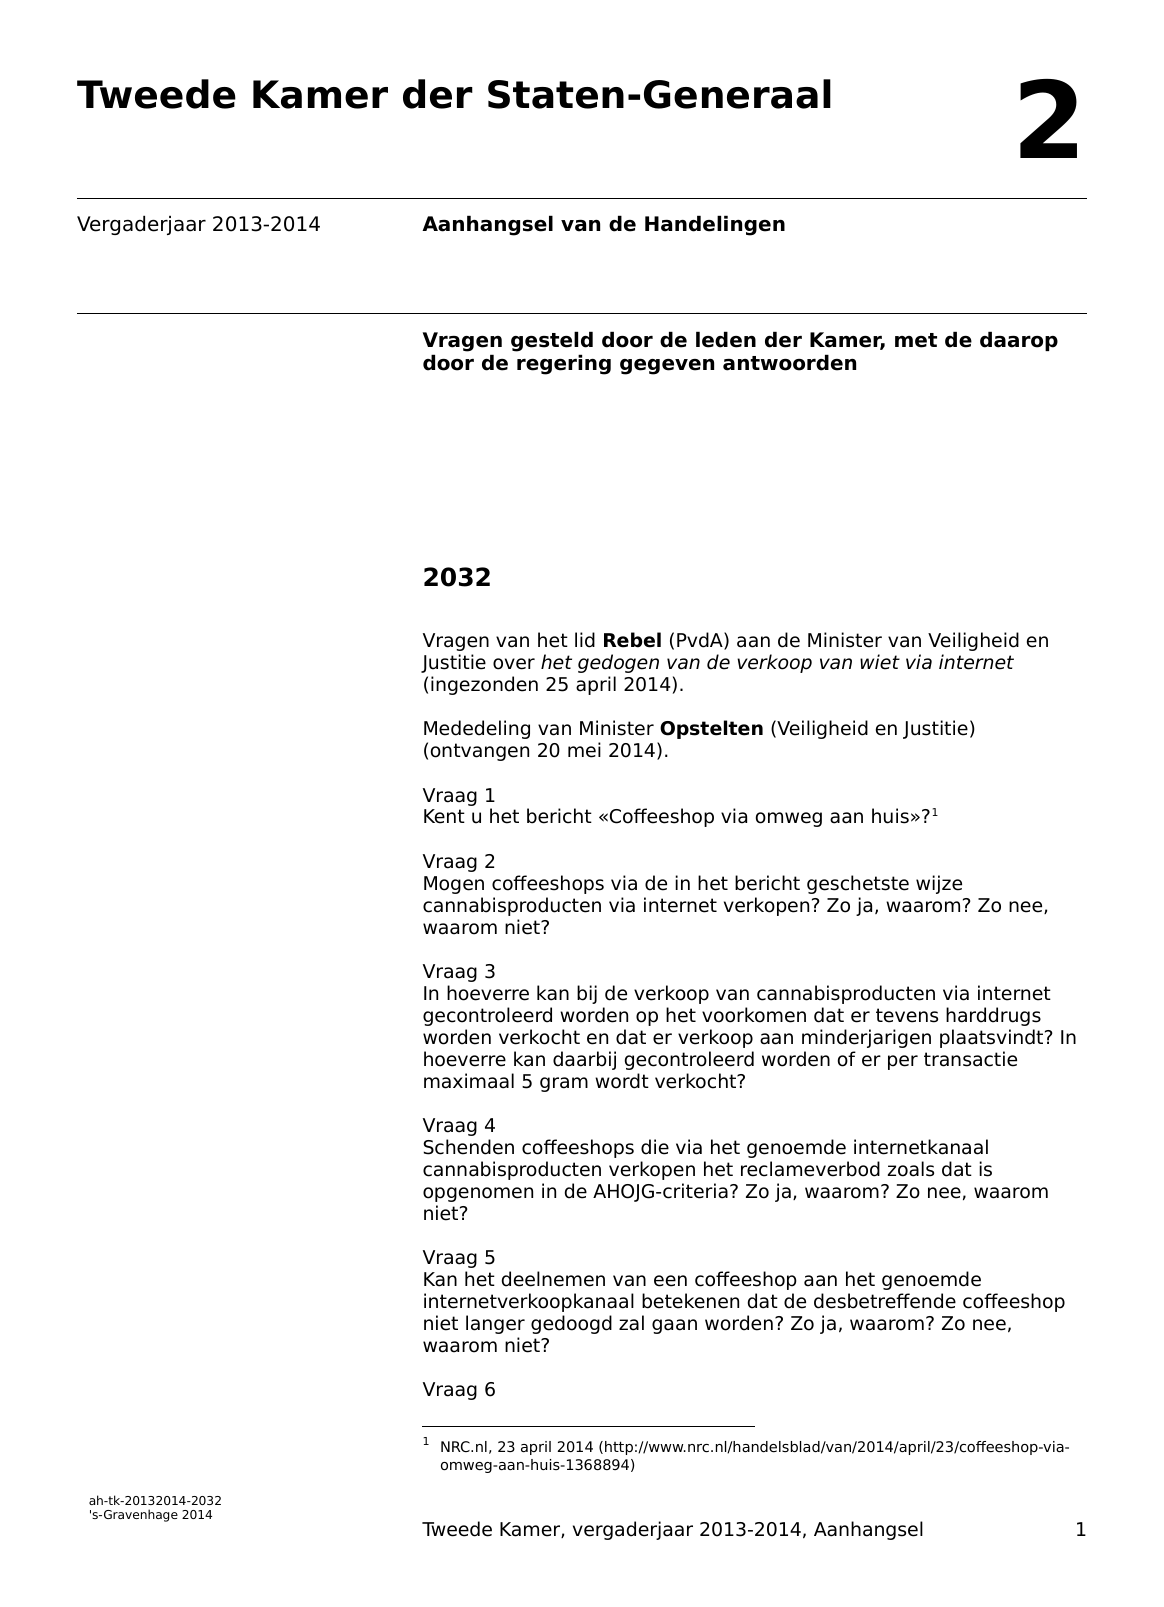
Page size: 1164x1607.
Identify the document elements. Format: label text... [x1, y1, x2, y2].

text Vraag 4 [422, 1115, 1087, 1137]
text Vragen van het lid Rebel (PvdA) aan de Minister van Veiligheid en Justitie over het gedogen van de verkoop van wiet via internet (ingezonden 25 april 2014). [422, 630, 1087, 696]
text Mededeling van Minister Opstelten (Veiligheid en Justitie) (ontvangen 20 mei 2014). [422, 718, 1087, 762]
text 2032 [422, 563, 1087, 592]
text Schenden coffeeshops die via het genoemde internetkanaal cannabisproducten verkopen het reclameverbod zoals dat is opgenomen in de AHOJG-criteria? Zo ja, waarom? Zo nee, waarom niet? [422, 1137, 1087, 1225]
text Vraag 6 [422, 1379, 1087, 1401]
table_cell Aanhangsel van de Handelingen [422, 199, 1087, 313]
text 's-Gravenhage 2014 [88, 1508, 323, 1522]
text Mogen coffeeshops via de in het bericht geschetste wijze cannabisproducten via internet verkopen? Zo ja, waarom? Zo nee, waarom niet? [422, 873, 1087, 938]
text In hoeverre kan bij de verkoop van cannabisproducten via internet gecontroleerd worden op het voorkomen dat er tevens harddrugs worden verkocht en dat er verkoop aan minderjarigen plaatsvindt? In hoeverre kan daarbij gecontroleerd worden of er per transactie maximaal 5 gram wordt verkocht? [422, 983, 1087, 1093]
table_cell [77, 314, 422, 375]
text Kent u het bericht «Coffeeshop via omweg aan huis»? [422, 806, 1087, 828]
table_header 2 [886, 59, 1087, 198]
table_cell Vragen gesteld door de leden der Kamer, met de daarop door de regering gegeven antwoorden [422, 314, 1087, 375]
table_header Tweede Kamer der Staten-Generaal [77, 59, 886, 198]
text Vraag 2 [422, 851, 1087, 873]
text NRC.nl, 23 april 2014 (http://www.nrc.nl/handelsblad/van/2014/april/23/coffeeshop-via-omweg-aan-huis-1368894) [422, 1435, 1087, 1474]
text Vraag 3 [422, 961, 1087, 983]
text Vraag 5 [422, 1247, 1087, 1269]
table_cell Vergaderjaar 2013-2014 [77, 199, 422, 313]
text Kan het deelnemen van een coffeeshop aan het genoemde internetverkoopkanaal betekenen dat de desbetreffende coffeeshop niet langer gedoogd zal gaan worden? Zo ja, waarom? Zo nee, waarom niet? [422, 1269, 1087, 1357]
text Vraag 1 [422, 784, 1087, 806]
text ah-tk-20132014-2032 [88, 1494, 323, 1508]
